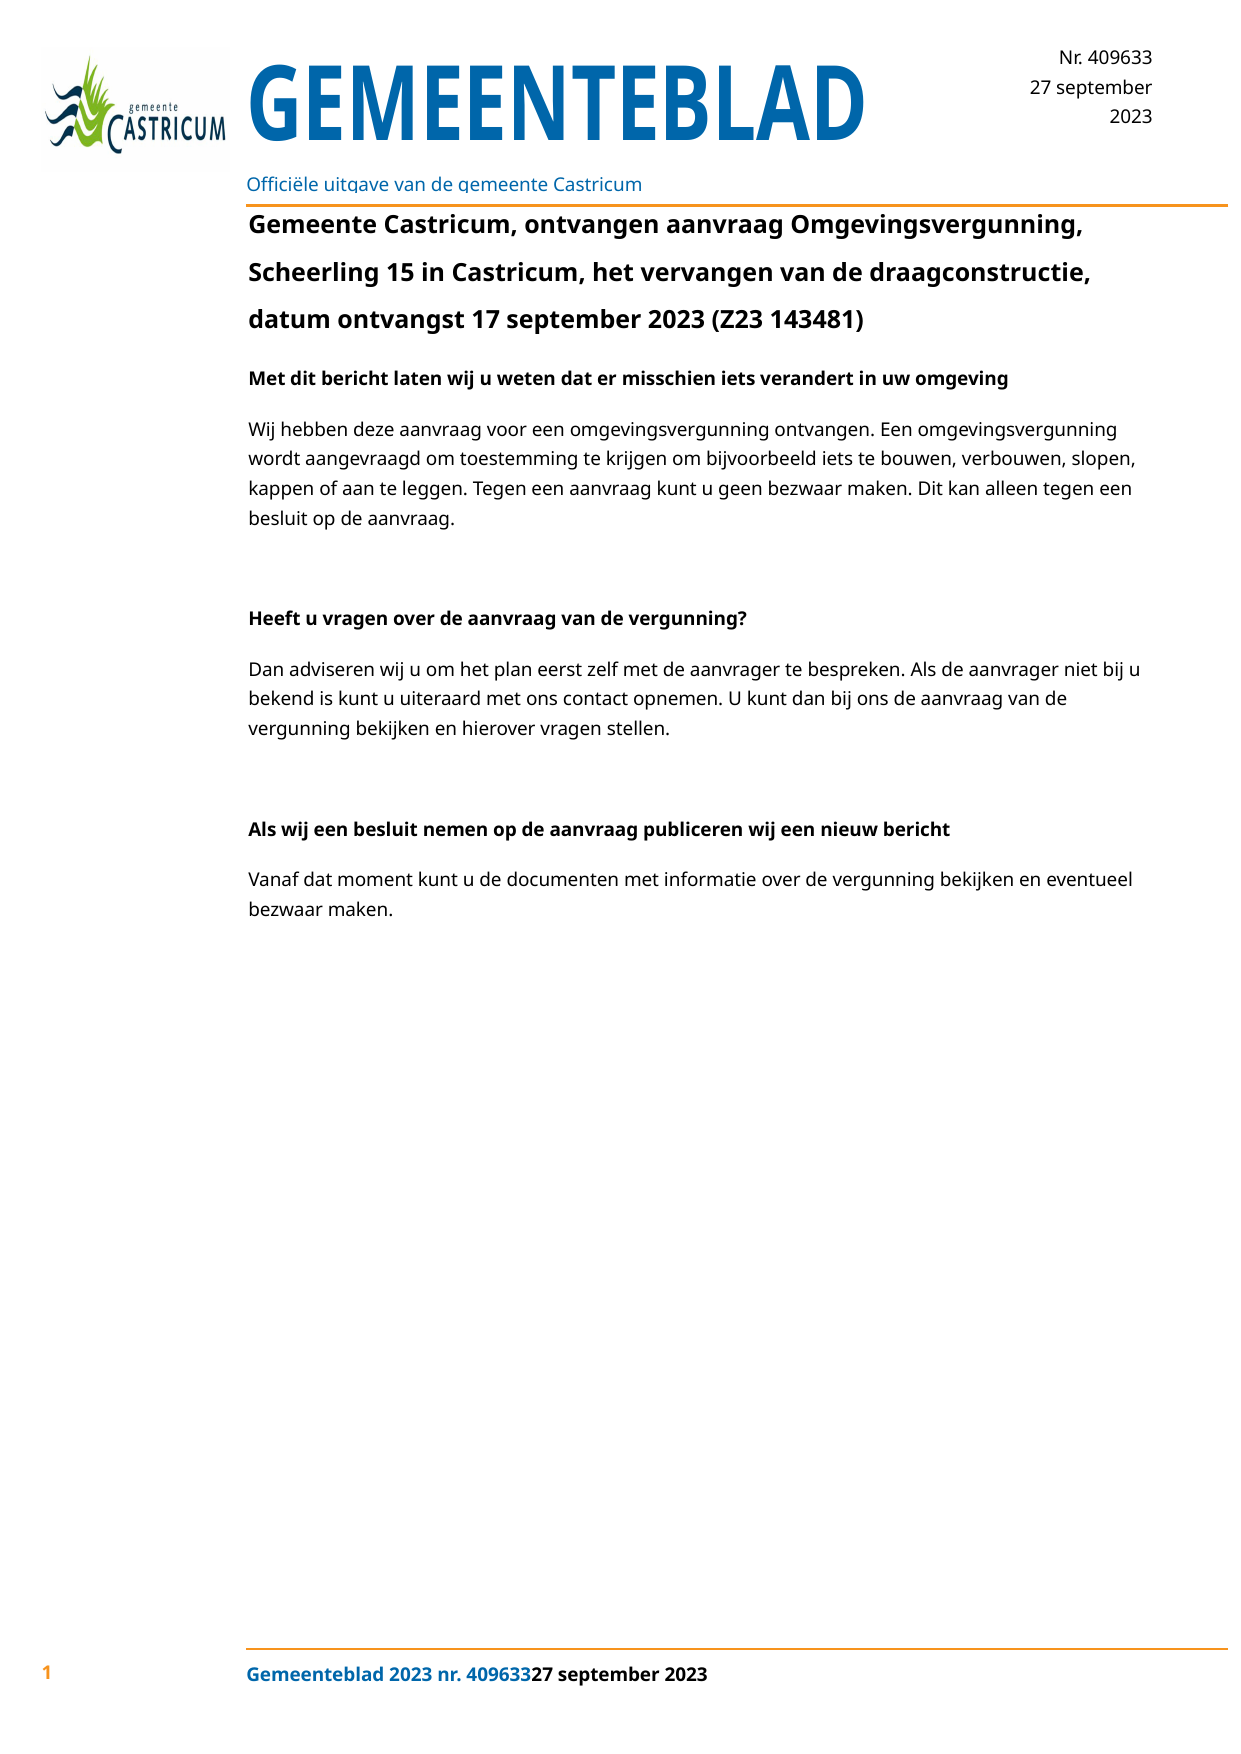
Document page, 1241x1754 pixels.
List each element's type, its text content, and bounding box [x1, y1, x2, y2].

picture [41, 47, 231, 172]
text Heeft u vragen over de aanvraag van de vergunning? [248, 606, 1152, 631]
text Dan adviseren wij u om het plan eerst zelf met de aanvrager te bespreken. Als de aanvrager niet bij u bekend is kunt u uiteraard met ons contact opnemen. U kunt dan bij ons de aanvraag van de vergunning bekijken en hierover vragen stellen. [248, 656, 1152, 741]
text Gemeente Castricum, ontvangen aanvraag Omgevingsvergunning, Scheerling 15 in Castricum, het vervangen van de draagconstructie, datum ontvangst 17 september 2023 (Z23 143481) [248, 207, 1152, 336]
text Als wij een besluit nemen op de aanvraag publiceren wij een nieuw bericht [248, 816, 1152, 842]
text Vanaf dat moment kunt u de documenten met informatie over de vergunning bekijken en eventueel bezwaar maken. [248, 866, 1152, 922]
text Wij hebben deze aanvraag voor een omgevingsvergunning ontvangen. Een omgevingsvergunning wordt aangevraagd om toestemming te krijgen om bijvoorbeeld iets te bouwen, verbouwen, slopen, kappen of aan te leggen. Tegen een aanvraag kunt u geen bezwaar maken. Dit kan alleen tegen een besluit op de aanvraag. [248, 416, 1152, 530]
text Met dit bericht laten wij u weten dat er misschien iets verandert in uw omgeving [248, 366, 1152, 391]
